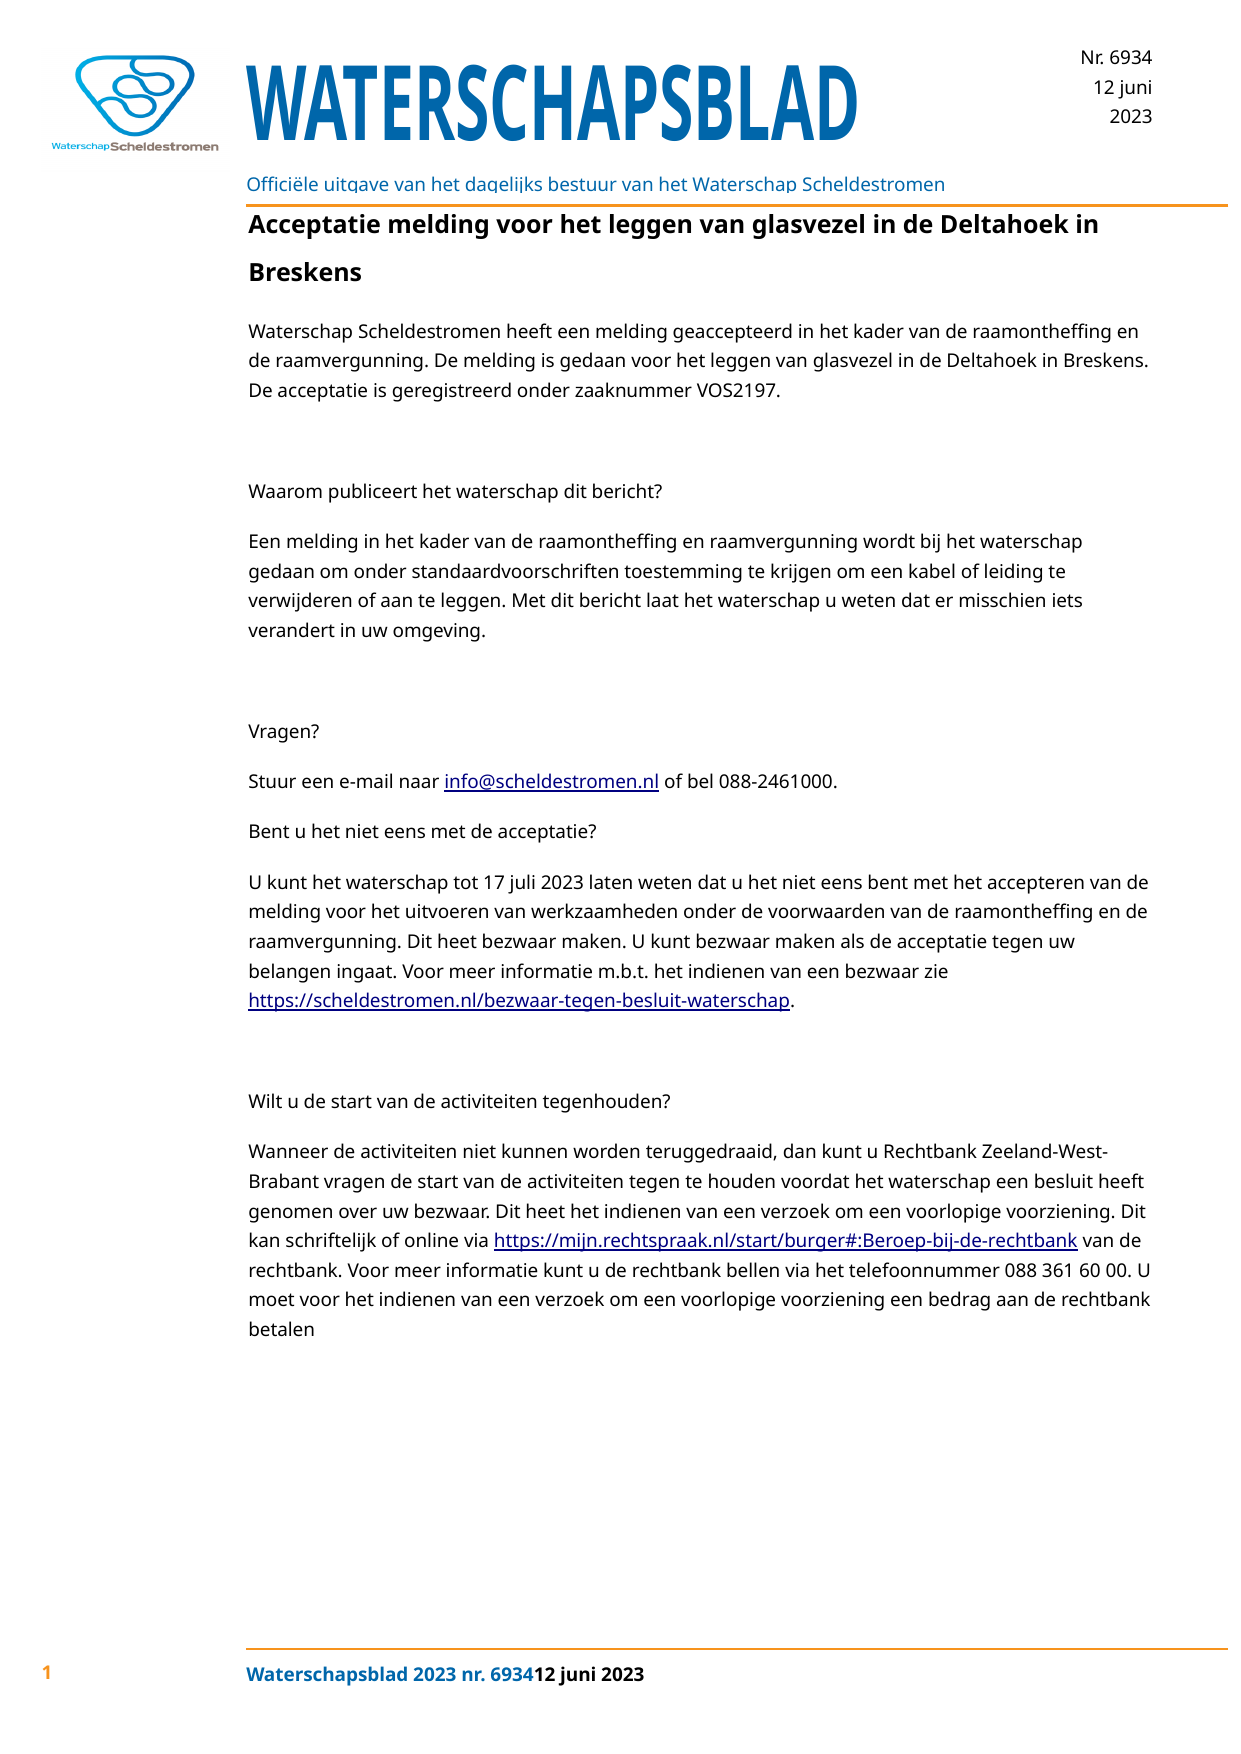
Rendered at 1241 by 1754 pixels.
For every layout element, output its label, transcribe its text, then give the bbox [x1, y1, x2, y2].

text Bent u het niet eens met de acceptatie? [248, 819, 1152, 844]
text Waterschap Scheldestromen heeft een melding geaccepteerd in het kader van de raamontheffing en de raamvergunning. De melding is gedaan voor het leggen van glasvezel in de Deltahoek in Breskens. De acceptatie is geregistreerd onder zaaknummer VOS2197. [248, 318, 1152, 403]
text Waarom publiceert het waterschap dit bericht? [248, 478, 1152, 504]
text Vragen? [248, 718, 1152, 744]
text Wilt u de start van de activiteiten tegenhouden? [248, 1088, 1152, 1114]
picture [41, 47, 231, 172]
text Stuur een e-mail naar info@scheldestromen.nl of bel 088-2461000. [248, 768, 1152, 794]
text Acceptatie melding voor het leggen van glasvezel in de Deltahoek in Breskens [248, 207, 1152, 288]
text Wanneer de activiteiten niet kunnen worden teruggedraaid, dan kunt u Rechtbank Zeeland-West-Brabant vragen de start van de activiteiten tegen te houden voordat het waterschap een besluit heeft genomen over uw bezwaar. Dit heet het indienen van een verzoek om een voorlopige voorziening. Dit kan schriftelijk of online via https://mijn.rechtspraak.nl/start/burger#:Beroep-bij-de-rechtbank van de rechtbank. Voor meer informatie kunt u de rechtbank bellen via het telefoonnummer 088 361 60 00. U moet voor het indienen van een verzoek om een voorlopige voorziening een bedrag aan de rechtbank betalen [248, 1139, 1152, 1342]
text U kunt het waterschap tot 17 juli 2023 laten weten dat u het niet eens bent met het accepteren van de melding voor het uitvoeren van werkzaamheden onder de voorwaarden van de raamontheffing en de raamvergunning. Dit heet bezwaar maken. U kunt bezwaar maken als de acceptatie tegen uw belangen ingaat. Voor meer informatie m.b.t. het indienen van een bezwaar zie https://scheldestromen.nl/bezwaar-tegen-besluit-waterschap. [248, 869, 1152, 1013]
text Een melding in het kader van de raamontheffing en raamvergunning wordt bij het waterschap gedaan om onder standaardvoorschriften toestemming te krijgen om een kabel of leiding te verwijderen of aan te leggen. Met dit bericht laat het waterschap u weten dat er misschien iets verandert in uw omgeving. [248, 528, 1152, 643]
